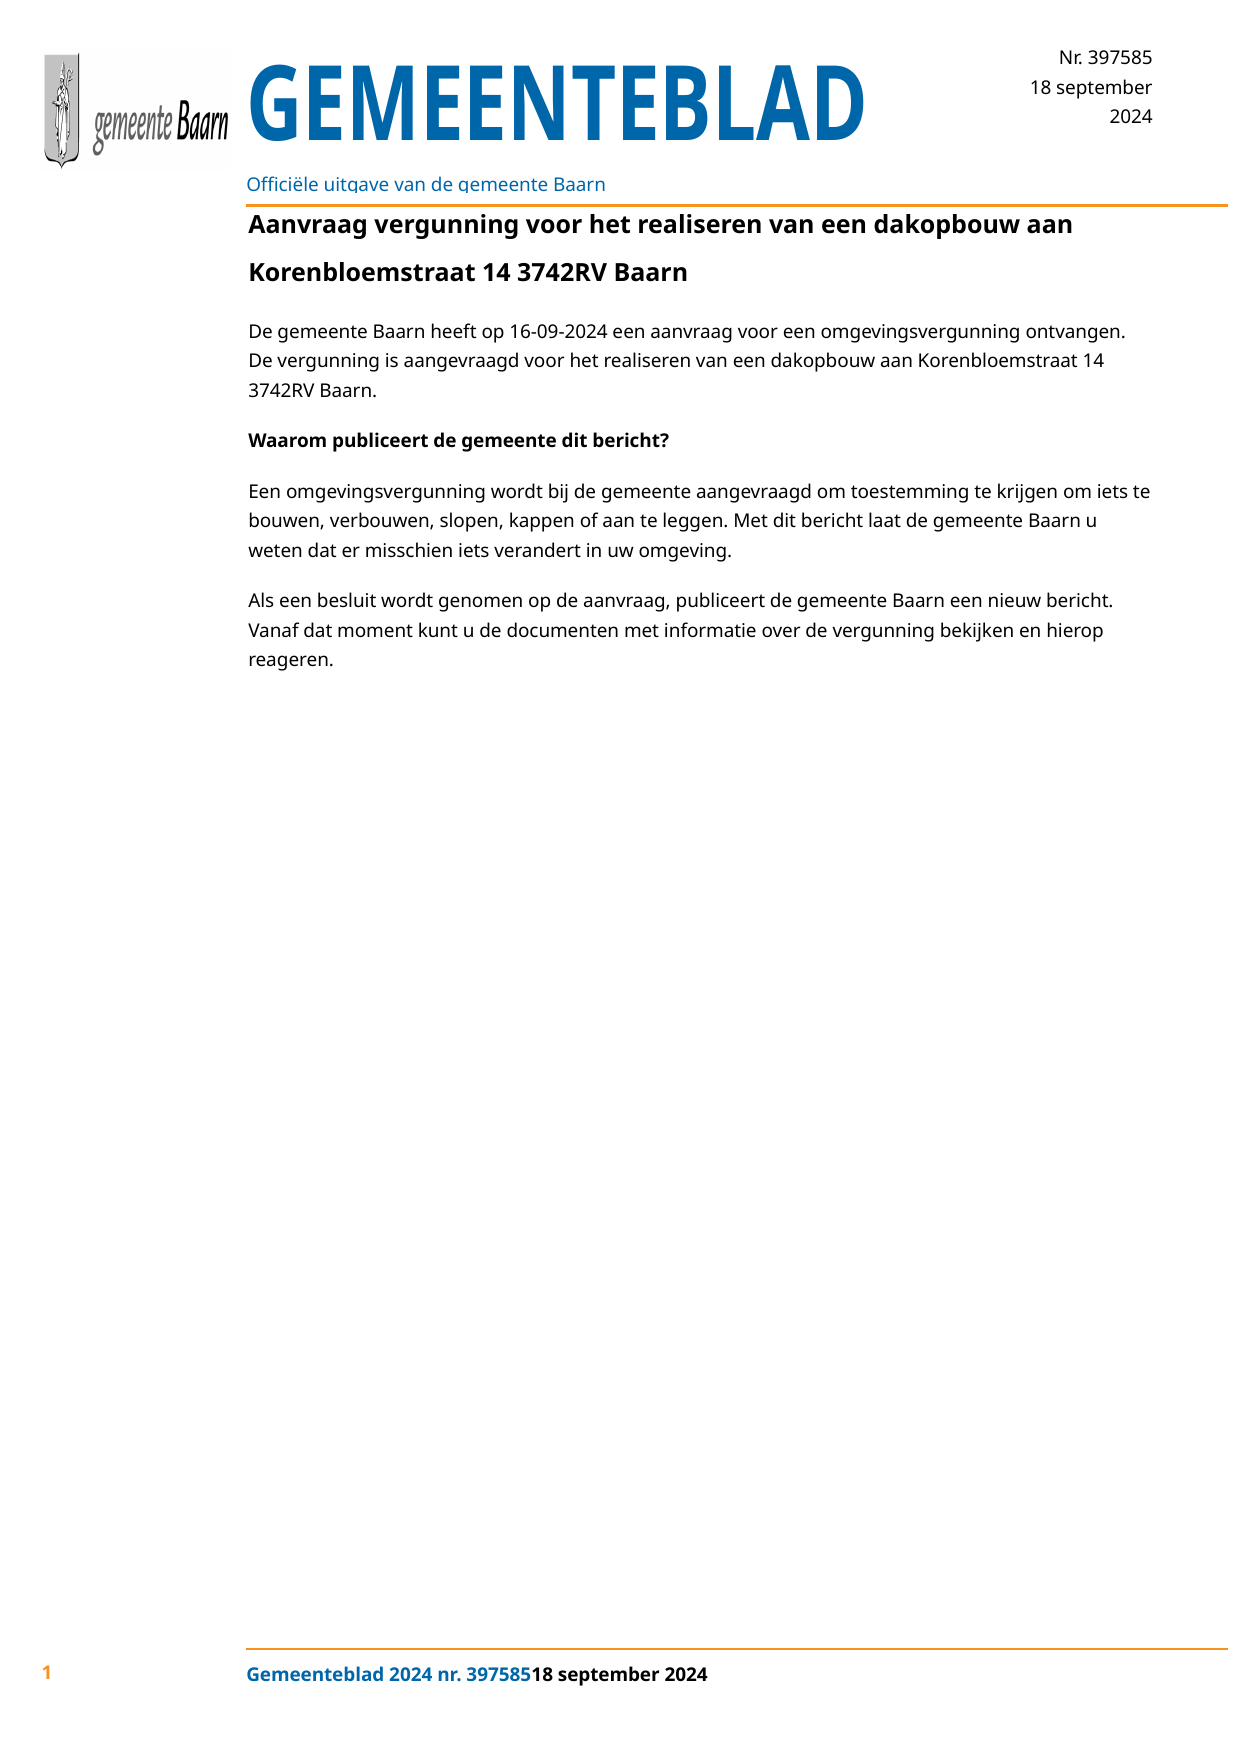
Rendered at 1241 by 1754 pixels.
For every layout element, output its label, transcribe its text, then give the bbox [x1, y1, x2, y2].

text Een omgevingsvergunning wordt bij de gemeente aangevraagd om toestemming te krijgen om iets te bouwen, verbouwen, slopen, kappen of aan te leggen. Met dit bericht laat de gemeente Baarn u weten dat er misschien iets verandert in uw omgeving. [248, 478, 1152, 563]
text De gemeente Baarn heeft op 16-09-2024 een aanvraag voor een omgevingsvergunning ontvangen. De vergunning is aangevraagd voor het realiseren van een dakopbouw aan Korenbloemstraat 14 3742RV Baarn. [248, 318, 1152, 403]
text Aanvraag vergunning voor het realiseren van een dakopbouw aan Korenbloemstraat 14 3742RV Baarn [248, 207, 1152, 288]
picture [41, 47, 231, 172]
text Als een besluit wordt genomen op de aanvraag, publiceert de gemeente Baarn een nieuw bericht. Vanaf dat moment kunt u de documenten met informatie over de vergunning bekijken en hierop reageren. [248, 587, 1152, 672]
text Waarom publiceert de gemeente dit bericht? [248, 427, 1152, 453]
